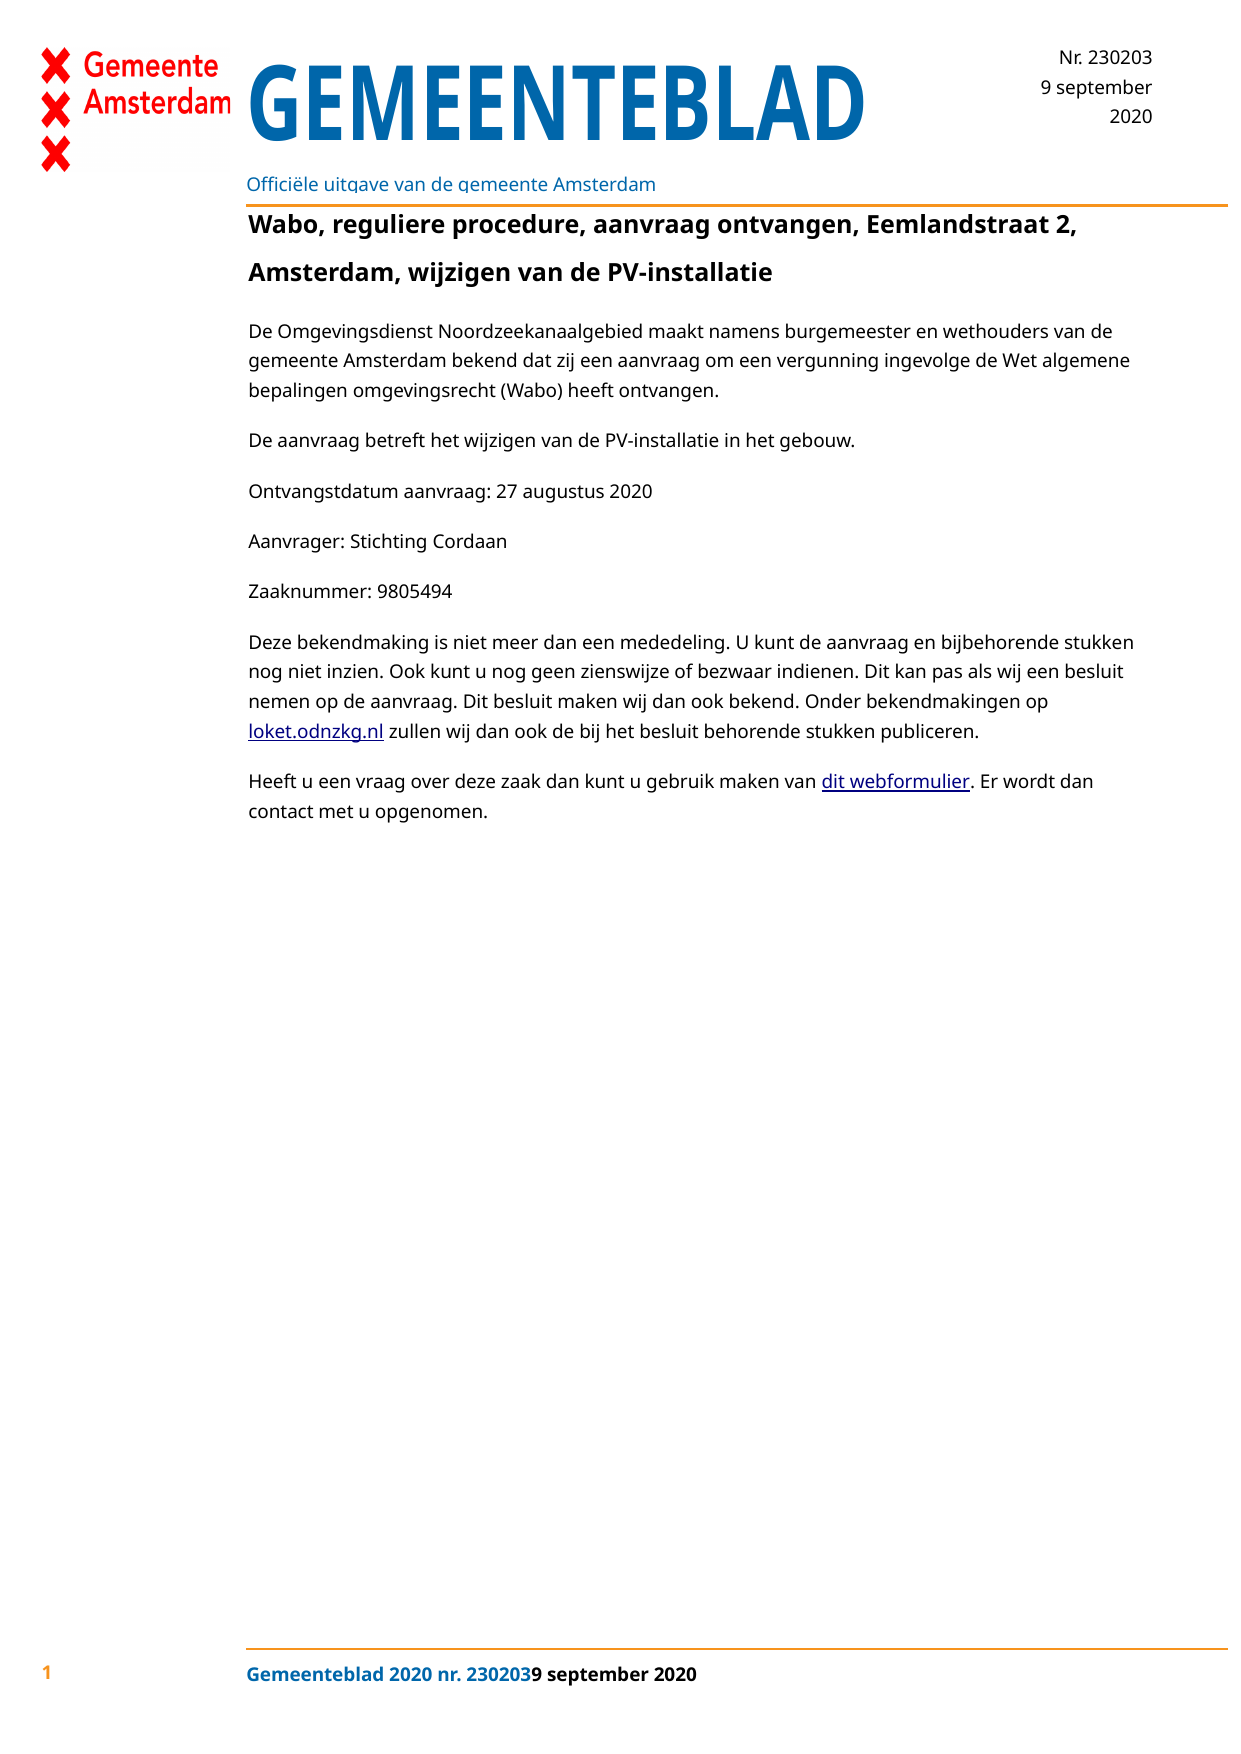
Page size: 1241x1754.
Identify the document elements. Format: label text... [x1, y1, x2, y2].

text Wabo, reguliere procedure, aanvraag ontvangen, Eemlandstraat 2, Amsterdam, wijzigen van de PV-installatie [248, 207, 1152, 288]
text De Omgevingsdienst Noordzeekanaalgebied maakt namens burgemeester en wethouders van de gemeente Amsterdam bekend dat zij een aanvraag om een vergunning ingevolge de Wet algemene bepalingen omgevingsrecht (Wabo) heeft ontvangen. [248, 318, 1152, 403]
picture [41, 47, 231, 172]
text Heeft u een vraag over deze zaak dan kunt u gebruik maken van dit webformulier. Er wordt dan contact met u opgenomen. [248, 768, 1152, 824]
text De aanvraag betreft het wijzigen van de PV-installatie in het gebouw. [248, 427, 1152, 453]
text Deze bekendmaking is niet meer dan een mededeling. U kunt de aanvraag en bijbehorende stukken nog niet inzien. Ook kunt u nog geen zienswijze of bezwaar indienen. Dit kan pas als wij een besluit nemen op de aanvraag. Dit besluit maken wij dan ook bekend. Onder bekendmakingen op loket.odnzkg.nl zullen wij dan ook de bij het besluit behorende stukken publiceren. [248, 629, 1152, 744]
text Zaaknummer: 9805494 [248, 579, 1152, 604]
text Aanvrager: Stichting Cordaan [248, 528, 1152, 554]
text Ontvangstdatum aanvraag: 27 augustus 2020 [248, 478, 1152, 504]
